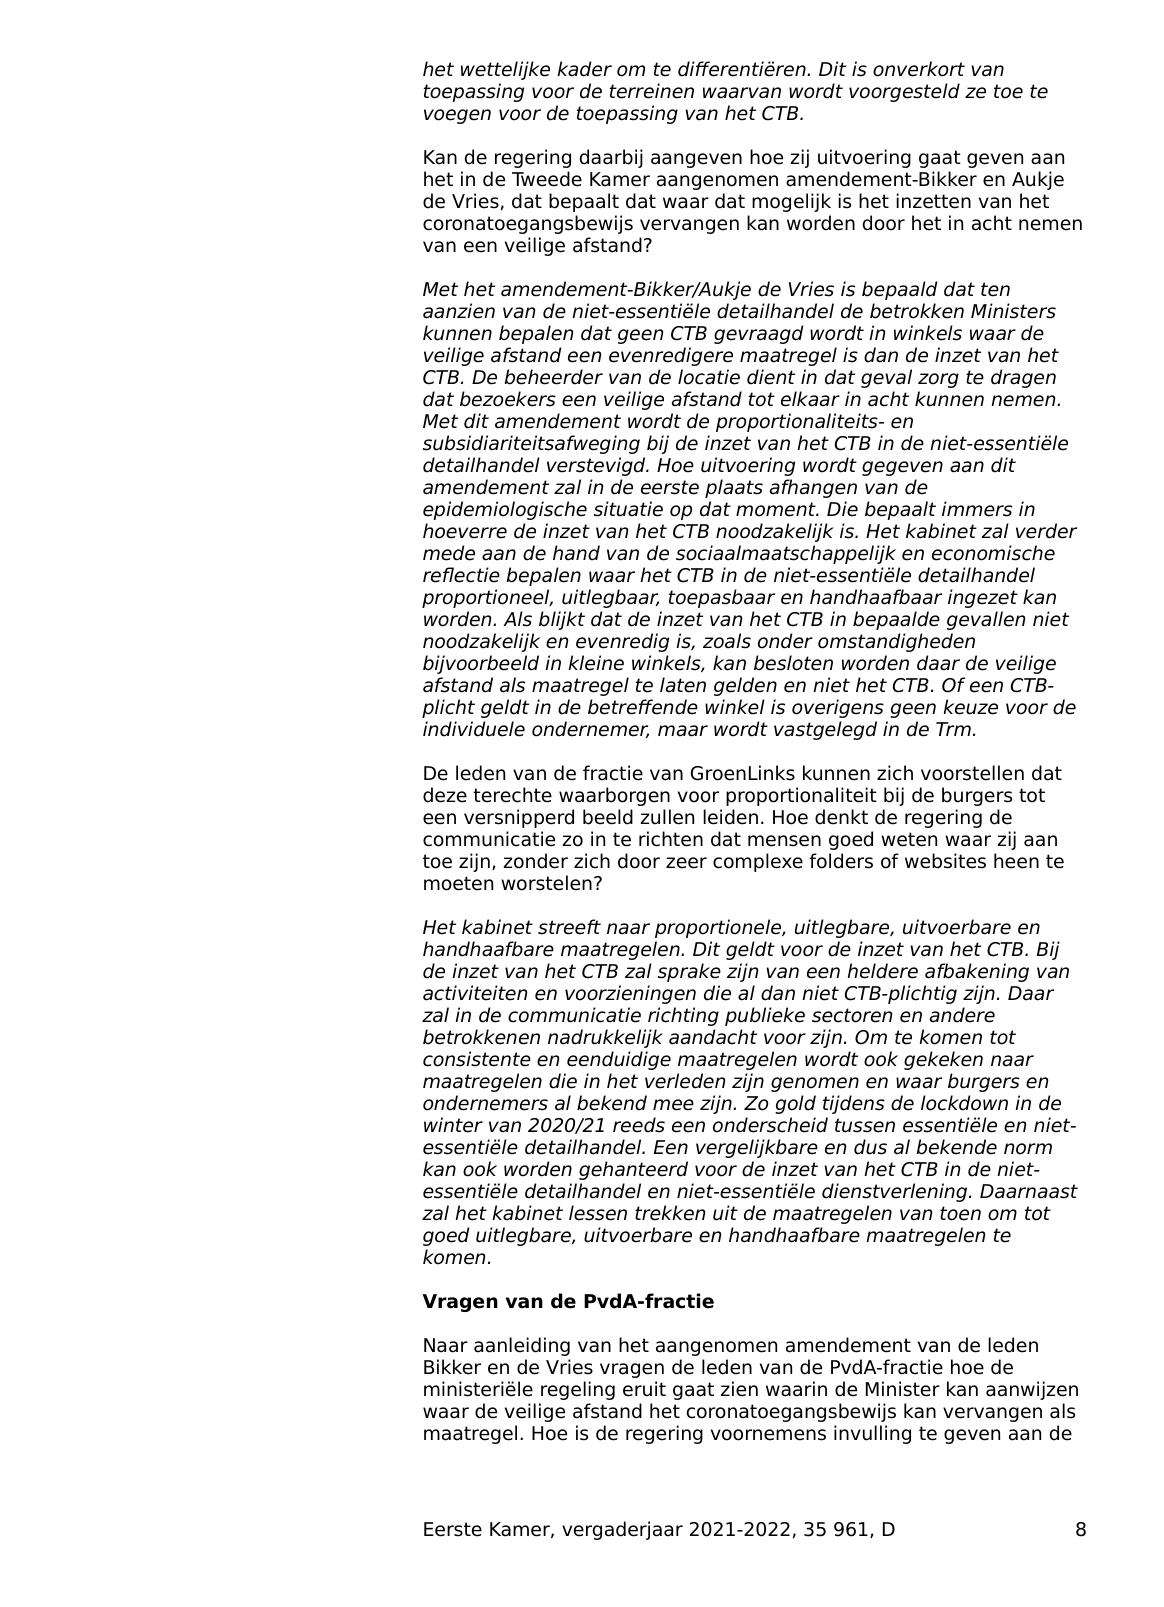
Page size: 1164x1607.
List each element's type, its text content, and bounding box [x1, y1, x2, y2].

text het wettelijke kader om te differentiëren. Dit is onverkort van toepassing voor de terreinen waarvan wordt voorgesteld ze toe te voegen voor de toepassing van het CTB. [422, 59, 1087, 125]
subtitle Vragen van de PvdA-fractie [422, 1291, 1087, 1313]
text Naar aanleiding van het aangenomen amendement van de leden Bikker en de Vries vragen de leden van de PvdA-fractie hoe de ministeriële regeling eruit gaat zien waarin de Minister kan aanwijzen waar de veilige afstand het coronatoegangsbewijs kan vervangen als maatregel. Hoe is de regering voornemens invulling te geven aan de [422, 1335, 1087, 1445]
text Met het amendement-Bikker/Aukje de Vries is bepaald dat ten aanzien van de niet-essentiële detailhandel de betrokken Ministers kunnen bepalen dat geen CTB gevraagd wordt in winkels waar de veilige afstand een evenredigere maatregel is dan de inzet van het CTB. De beheerder van de locatie dient in dat geval zorg te dragen dat bezoekers een veilige afstand tot elkaar in acht kunnen nemen. Met dit amendement wordt de proportionaliteits- en subsidiariteitsafweging bij de inzet van het CTB in de niet-essentiële detailhandel verstevigd. Hoe uitvoering wordt gegeven aan dit amendement zal in de eerste plaats afhangen van de epidemiologische situatie op dat moment. Die bepaalt immers in hoeverre de inzet van het CTB noodzakelijk is. Het kabinet zal verder mede aan de hand van de sociaalmaatschappelijk en economische reflectie bepalen waar het CTB in de niet-essentiële detailhandel proportioneel, uitlegbaar, toepasbaar en handhaafbaar ingezet kan worden. Als blijkt dat de inzet van het CTB in bepaalde gevallen niet noodzakelijk en evenredig is, zoals onder omstandigheden bijvoorbeeld in kleine winkels, kan besloten worden daar de veilige afstand als maatregel te laten gelden en niet het CTB. Of een CTB-plicht geldt in de betreffende winkel is overigens geen keuze voor de individuele ondernemer, maar wordt vastgelegd in de Trm. [422, 279, 1087, 741]
text Kan de regering daarbij aangeven hoe zij uitvoering gaat geven aan het in de Tweede Kamer aangenomen amendement-Bikker en Aukje de Vries, dat bepaalt dat waar dat mogelijk is het inzetten van het coronatoegangsbewijs vervangen kan worden door het in acht nemen van een veilige afstand? [422, 147, 1087, 257]
text Het kabinet streeft naar proportionele, uitlegbare, uitvoerbare en handhaafbare maatregelen. Dit geldt voor de inzet van het CTB. Bij de inzet van het CTB zal sprake zijn van een heldere afbakening van activiteiten en voorzieningen die al dan niet CTB-plichtig zijn. Daar zal in de communicatie richting publieke sectoren en andere betrokkenen nadrukkelijk aandacht voor zijn. Om te komen tot consistente en eenduidige maatregelen wordt ook gekeken naar maatregelen die in het verleden zijn genomen en waar burgers en ondernemers al bekend mee zijn. Zo gold tijdens de lockdown in de winter van 2020/21 reeds een onderscheid tussen essentiële en niet-essentiële detailhandel. Een vergelijkbare en dus al bekende norm kan ook worden gehanteerd voor de inzet van het CTB in de niet-essentiële detailhandel en niet-essentiële dienstverlening. Daarnaast zal het kabinet lessen trekken uit de maatregelen van toen om tot goed uitlegbare, uitvoerbare en handhaafbare maatregelen te komen. [422, 917, 1087, 1269]
text De leden van de fractie van GroenLinks kunnen zich voorstellen dat deze terechte waarborgen voor proportionaliteit bij de burgers tot een versnipperd beeld zullen leiden. Hoe denkt de regering de communicatie zo in te richten dat mensen goed weten waar zij aan toe zijn, zonder zich door zeer complexe folders of websites heen te moeten worstelen? [422, 763, 1087, 895]
